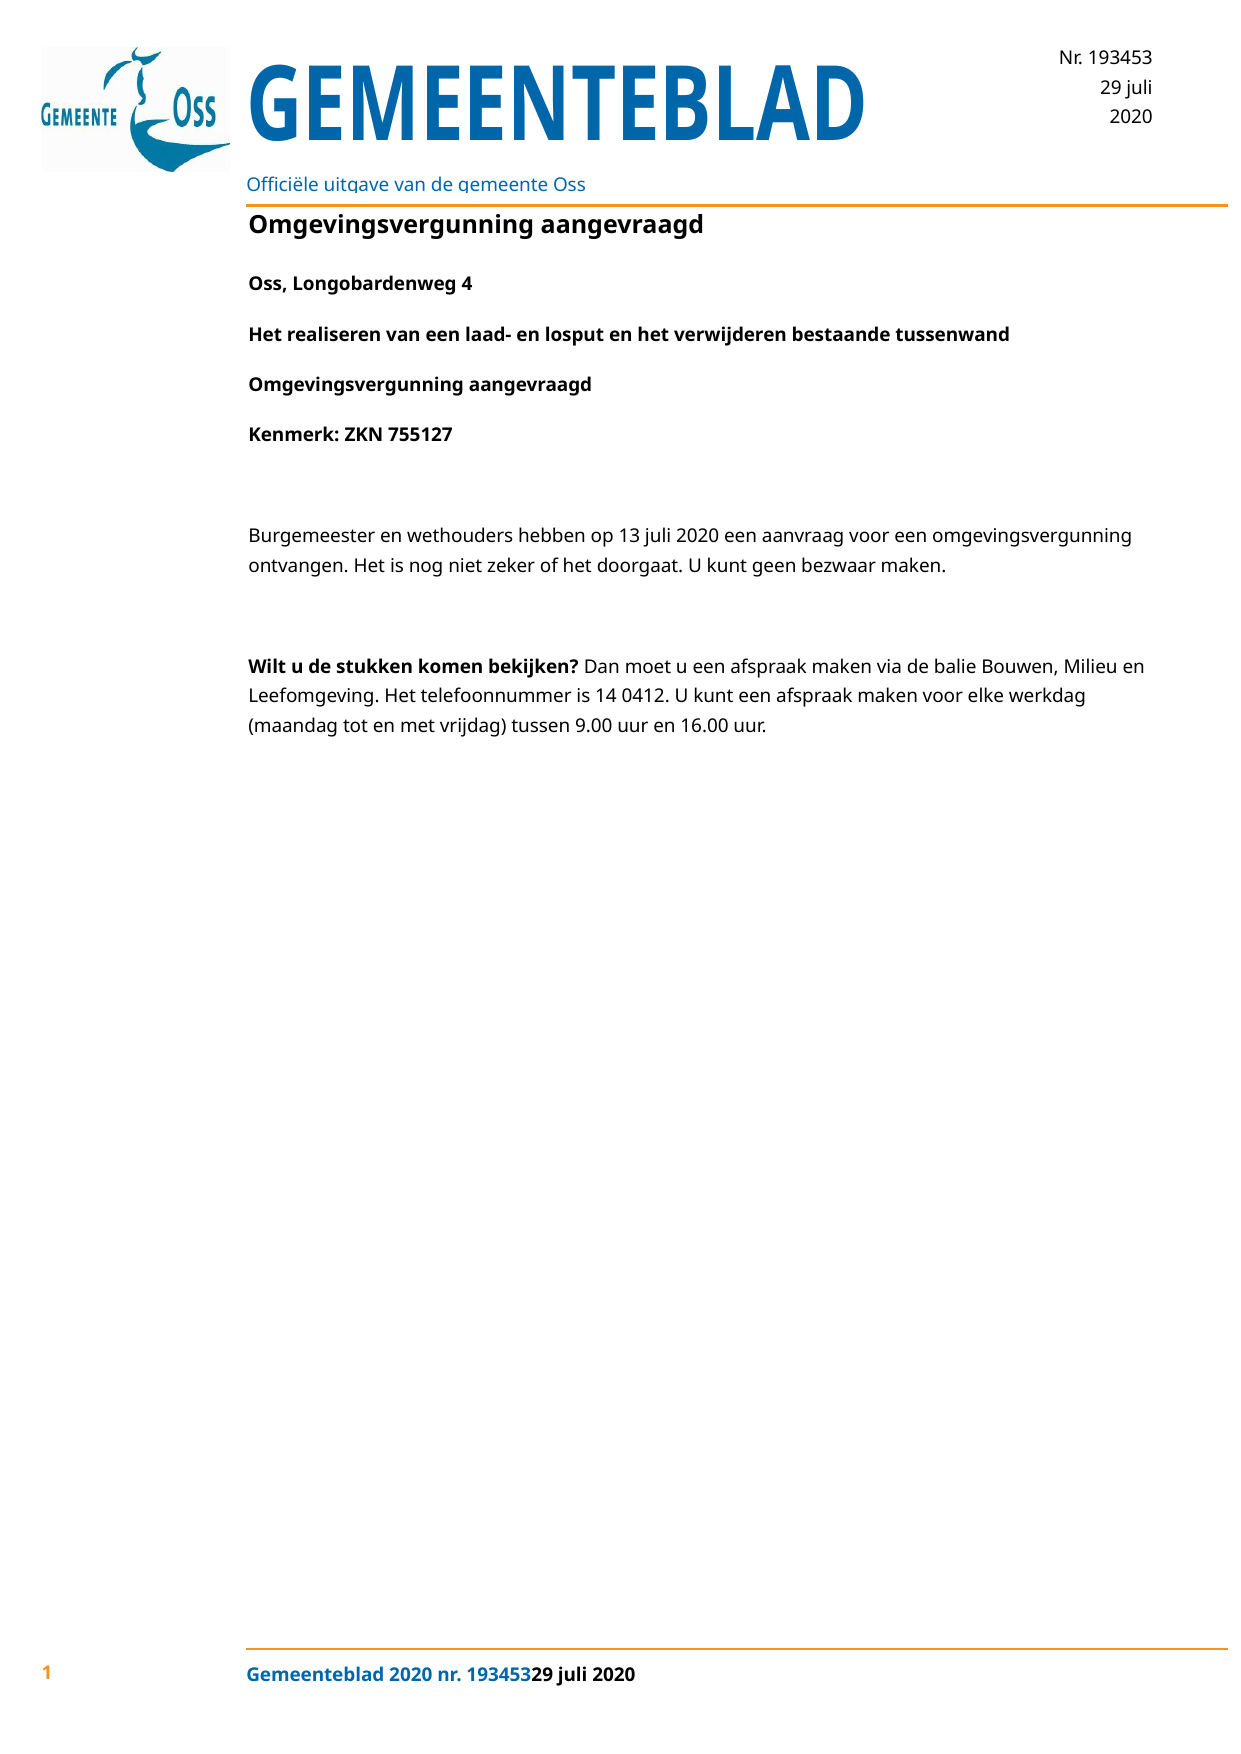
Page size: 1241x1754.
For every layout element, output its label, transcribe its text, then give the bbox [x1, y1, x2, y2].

text Kenmerk: ZKN 755127 [248, 422, 1152, 447]
text Omgevingsvergunning aangevraagd [248, 207, 1152, 241]
text Oss, Longobardenweg 4 [248, 270, 1152, 296]
text Omgevingsvergunning aangevraagd [248, 371, 1152, 397]
text Burgemeester en wethouders hebben op 13 juli 2020 een aanvraag voor een omgevingsvergunning ontvangen. Het is nog niet zeker of het doorgaat. U kunt geen bezwaar maken. [248, 522, 1152, 578]
text Het realiseren van een laad- en losput en het verwijderen bestaande tussenwand [248, 321, 1152, 346]
picture [41, 47, 231, 172]
text Wilt u de stukken komen bekijken? Dan moet u een afspraak maken via de balie Bouwen, Milieu en Leefomgeving. Het telefoonnummer is 14 0412. U kunt een afspraak maken voor elke werkdag (maandag tot en met vrijdag) tussen 9.00 uur en 16.00 uur. [248, 653, 1152, 738]
